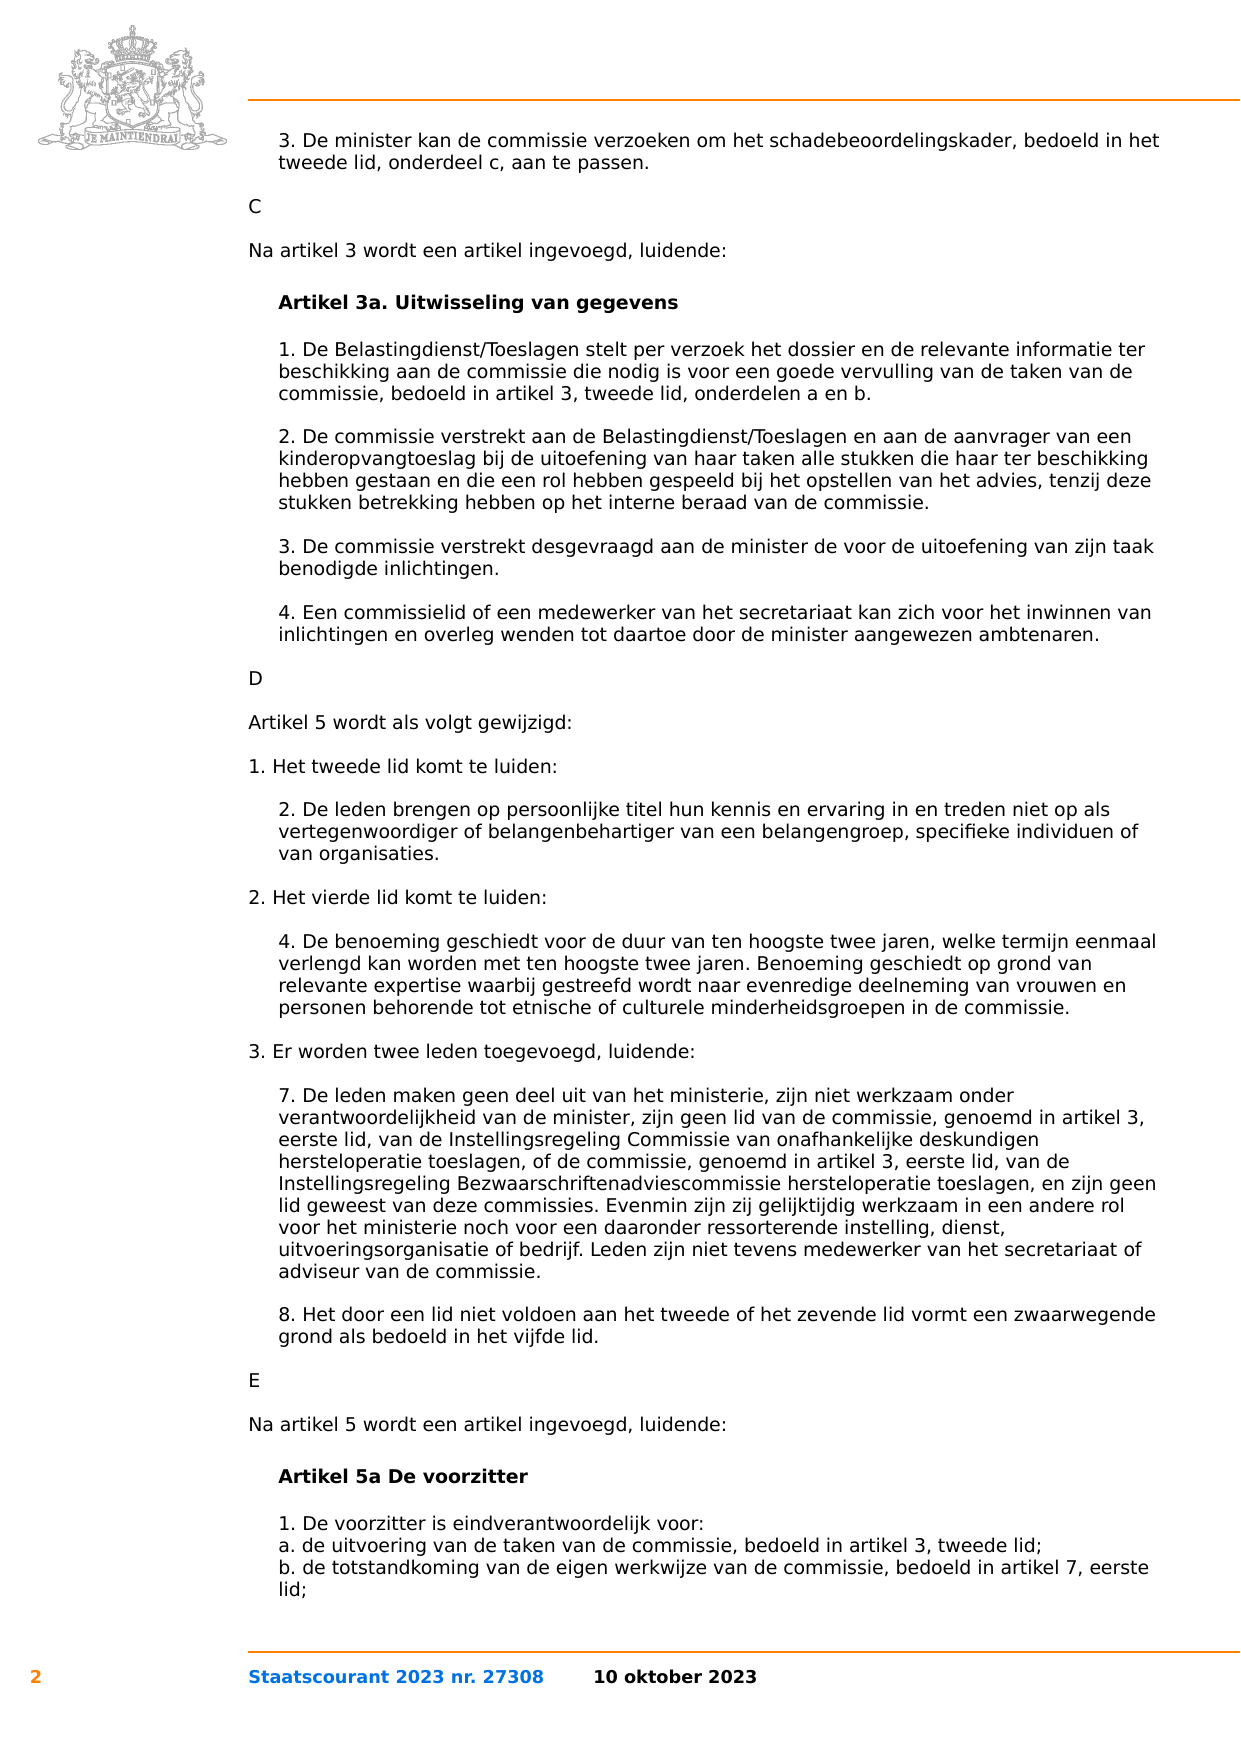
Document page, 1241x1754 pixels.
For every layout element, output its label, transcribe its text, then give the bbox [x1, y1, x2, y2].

text Na artikel 5 wordt een artikel ingevoegd, luidende: [248, 1414, 1163, 1436]
text 3. De commissie verstrekt desgevraagd aan de minister de voor de uitoefening van zijn taak benodigde inlichtingen. [278, 536, 1163, 580]
text C [248, 196, 1163, 218]
text 4. Een commissielid of een medewerker van het secretariaat kan zich voor het inwinnen van inlichtingen en overleg wenden tot daartoe door de minister aangewezen ambtenaren. [278, 602, 1163, 646]
text 1. De Belastingdienst/Toeslagen stelt per verzoek het dossier en de relevante informatie ter beschikking aan de commissie die nodig is voor een goede vervulling van de taken van de commissie, bedoeld in artikel 3, tweede lid, onderdelen a en b. [278, 338, 1163, 404]
text 1. De voorzitter is eindverantwoordelijk voor: [278, 1513, 1163, 1535]
text 4. De benoeming geschiedt voor de duur van ten hoogste twee jaren, welke termijn eenmaal verlengd kan worden met ten hoogste twee jaren. Benoeming geschiedt op grond van relevante expertise waarbij gestreefd wordt naar evenredige deelneming van vrouwen en personen behorende tot etnische of culturele minderheidsgroepen in de commissie. [278, 931, 1163, 1019]
text D [248, 668, 1163, 690]
text 1. Het tweede lid komt te luiden: [248, 756, 1163, 777]
text 3. De minister kan de commissie verzoeken om het schadebeoordelingskader, bedoeld in het tweede lid, onderdeel c, aan te passen. [278, 130, 1163, 174]
text Artikel 5 wordt als volgt gewijzigd: [248, 712, 1163, 734]
subtitle Artikel 3a. Uitwisseling van gegevens [278, 292, 1163, 313]
text 3. Er worden twee leden toegevoegd, luidende: [248, 1041, 1163, 1063]
subtitle Artikel 5a De voorzitter [278, 1466, 1163, 1488]
text b. de totstandkoming van de eigen werkwijze van de commissie, bedoeld in artikel 7, eerste lid; [278, 1557, 1163, 1601]
text 7. De leden maken geen deel uit van het ministerie, zijn niet werkzaam onder verantwoordelijkheid van de minister, zijn geen lid van de commissie, genoemd in artikel 3, eerste lid, van de Instellingsregeling Commissie van onafhankelijke deskundigen hersteloperatie toeslagen, of de commissie, genoemd in artikel 3, eerste lid, van de Instellingsregeling Bezwaarschriftenadviescommissie hersteloperatie toeslagen, en zijn geen lid geweest van deze commissies. Evenmin zijn zij gelijktijdig werkzaam in een andere rol voor het ministerie noch voor een daaronder ressorterende instelling, dienst, uitvoeringsorganisatie of bedrijf. Leden zijn niet tevens medewerker van het secretariaat of adviseur van de commissie. [278, 1085, 1163, 1282]
text Na artikel 3 wordt een artikel ingevoegd, luidende: [248, 239, 1163, 262]
text 2. De leden brengen op persoonlijke titel hun kennis en ervaring in en treden niet op als vertegenwoordiger of belangenbehartiger van een belangengroep, specifieke individuen of van organisaties. [278, 799, 1163, 865]
text a. de uitvoering van de taken van de commissie, bedoeld in artikel 3, tweede lid; [278, 1535, 1163, 1557]
picture [38, 25, 227, 150]
text 2. De commissie verstrekt aan de Belastingdienst/Toeslagen en aan de aanvrager van een kinderopvangtoeslag bij de uitoefening van haar taken alle stukken die haar ter beschikking hebben gestaan en die een rol hebben gespeeld bij het opstellen van het advies, tenzij deze stukken betrekking hebben op het interne beraad van de commissie. [278, 426, 1163, 514]
text 8. Het door een lid niet voldoen aan het tweede of het zevende lid vormt een zwaarwegende grond als bedoeld in het vijfde lid. [278, 1304, 1163, 1348]
text E [248, 1370, 1163, 1392]
text 2. Het vierde lid komt te luiden: [248, 887, 1163, 909]
